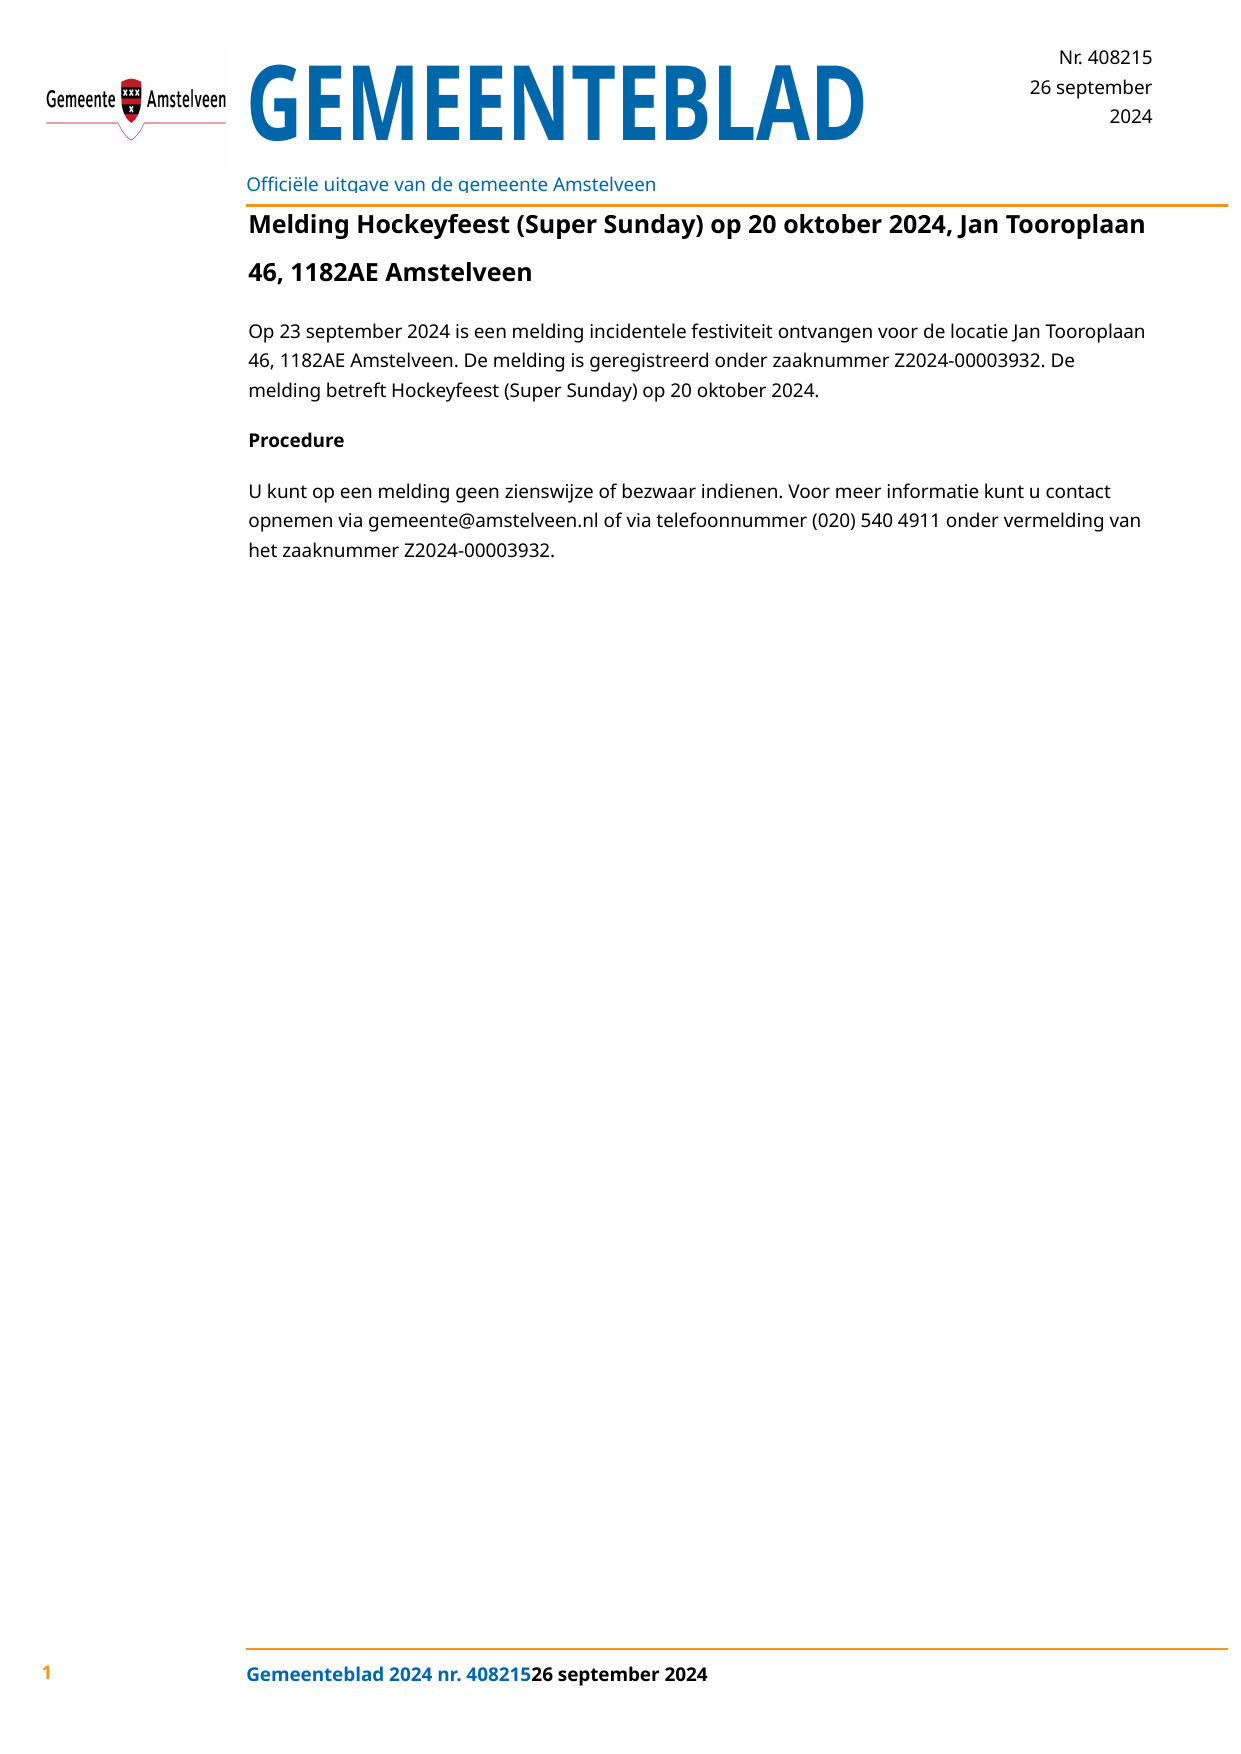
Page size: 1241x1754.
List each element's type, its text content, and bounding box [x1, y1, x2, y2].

picture [41, 47, 231, 172]
text Op 23 september 2024 is een melding incidentele festiviteit ontvangen voor de locatie Jan Tooroplaan 46, 1182AE Amstelveen. De melding is geregistreerd onder zaaknummer Z2024-00003932. De melding betreft Hockeyfeest (Super Sunday) op 20 oktober 2024. [248, 318, 1152, 403]
text Procedure [248, 427, 1152, 453]
text U kunt op een melding geen zienswijze of bezwaar indienen. Voor meer informatie kunt u contact opnemen via gemeente@amstelveen.nl of via telefoonnummer (020) 540 4911 onder vermelding van het zaaknummer Z2024-00003932. [248, 478, 1152, 563]
text Melding Hockeyfeest (Super Sunday) op 20 oktober 2024, Jan Tooroplaan 46, 1182AE Amstelveen [248, 207, 1152, 288]
